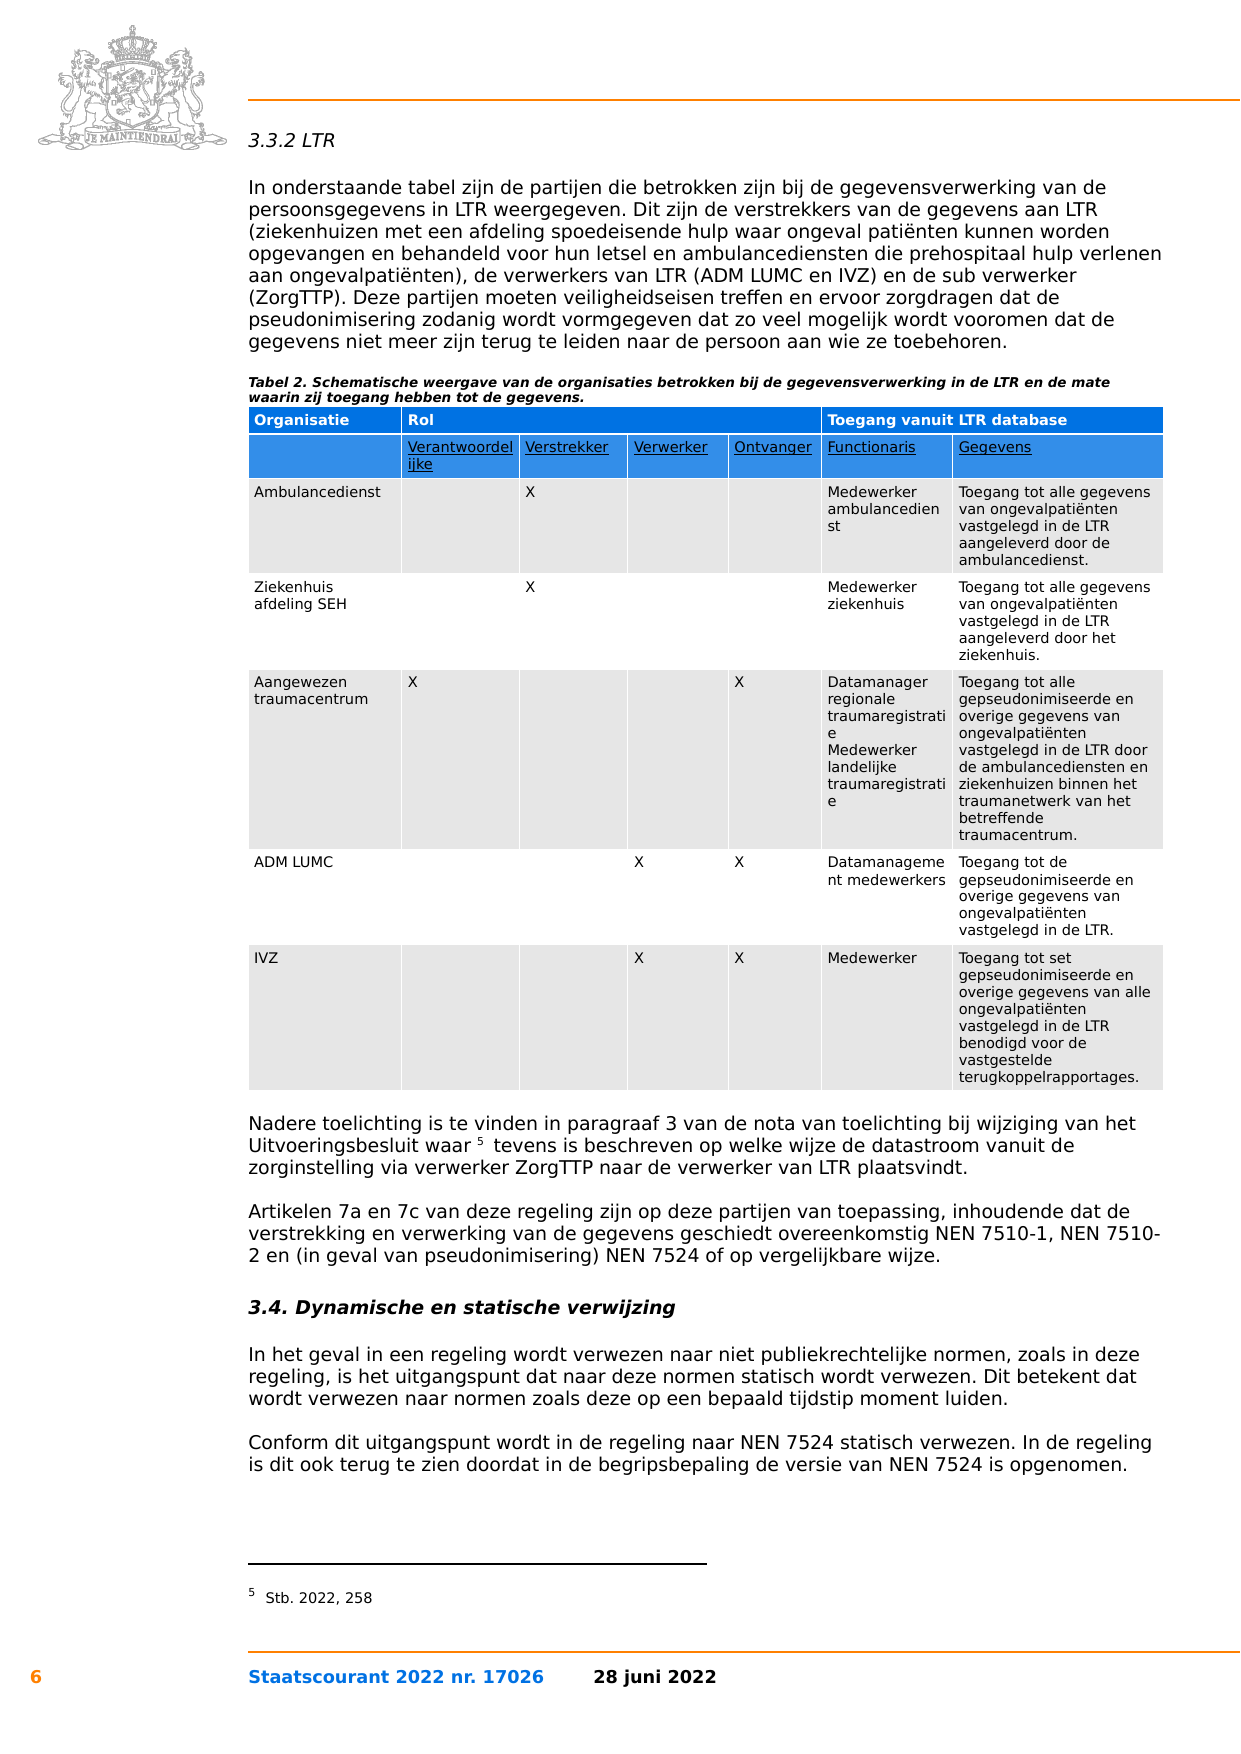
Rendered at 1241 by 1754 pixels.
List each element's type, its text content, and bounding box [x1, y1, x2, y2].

table_cell [402, 945, 519, 1090]
table_cell [628, 670, 728, 849]
table_cell [520, 850, 627, 944]
table_cell X [402, 670, 519, 849]
table_cell Toegang tot alle gepseudonimiseerde en overige gegevens van ongevalpatiënten vastgelegd in de LTR door de ambulancediensten en ziekenhuizen binnen het traumanetwerk van het betreffende traumacentrum. [953, 670, 1163, 849]
text In het geval in een regeling wordt verwezen naar niet publiekrechtelijke normen, zoals in deze regeling, is het uitgangspunt dat naar deze normen statisch wordt verwezen. Dit betekent dat wordt verwezen naar normen zoals deze op een bepaald tijdstip moment luiden. [248, 1344, 1163, 1410]
table_cell [520, 670, 627, 849]
table_cell X [520, 574, 627, 668]
table_cell Toegang vanuit LTR database [822, 407, 1163, 433]
table_cell Medewerker [822, 945, 952, 1090]
table_cell X [628, 945, 728, 1090]
table_cell [402, 479, 519, 573]
subtitle 3.3.2 LTR [248, 130, 1163, 152]
table_cell Medewerker ziekenhuis [822, 574, 952, 668]
table_cell Aangewezen traumacentrum [249, 670, 401, 849]
table_cell Datamanagement medewerkers [822, 850, 952, 944]
text Nadere toelichting is te vinden in paragraaf 3 van de nota van toelichting bij wijziging van het Uitvoeringsbesluit waar tevens is beschreven op welke wijze de datastroom vanuit de zorginstelling via verwerker ZorgTTP naar de verwerker van LTR plaatsvindt. [248, 1113, 1163, 1179]
table_cell [628, 574, 728, 668]
table_cell Rol [402, 407, 821, 433]
table_cell Functionaris [822, 435, 952, 478]
text Conform dit uitgangspunt wordt in de regeling naar NEN 7524 statisch verwezen. In de regeling is dit ook terug te zien doordat in de begripsbepaling de versie van NEN 7524 is opgenomen. [248, 1432, 1163, 1476]
table_cell IVZ [249, 945, 401, 1090]
table_cell [729, 479, 821, 573]
table_header Tabel 2. Schematische weergave van de organisaties betrokken bij de gegevensverwerking in de LTR en de mate waarin zij toegang hebben tot de gegevens. [248, 375, 1163, 406]
text Stb. 2022, 258 [248, 1586, 1163, 1608]
table_cell [402, 850, 519, 944]
table_cell Verantwoordelijke [402, 435, 519, 478]
picture [38, 25, 227, 150]
table_cell Verwerker [628, 435, 728, 478]
table_cell Gegevens [953, 435, 1163, 478]
table_cell Ziekenhuis afdeling SEH [249, 574, 401, 668]
table_cell Ontvanger [729, 435, 821, 478]
table_cell [402, 574, 519, 668]
table_cell ADM LUMC [249, 850, 401, 944]
table_cell X [628, 850, 728, 944]
table_cell Verstrekker [520, 435, 627, 478]
subtitle 3.4. Dynamische en statische verwijzing [248, 1297, 1163, 1319]
table_cell Ambulancedienst [249, 479, 401, 573]
table_cell X [729, 670, 821, 849]
table_cell [520, 945, 627, 1090]
table_cell X [729, 850, 821, 944]
table_cell X [520, 479, 627, 573]
table_cell Toegang tot set gepseudonimiseerde en overige gegevens van alle ongevalpatiënten vastgelegd in de LTR benodigd voor de vastgestelde terugkoppelrapportages. [953, 945, 1163, 1090]
table_cell Toegang tot alle gegevens van ongevalpatiënten vastgelegd in de LTR aangeleverd door de ambulancedienst. [953, 479, 1163, 573]
table_cell Datamanager regionale traumaregistratie Medewerker landelijke traumaregistratie [822, 670, 952, 849]
table_cell Toegang tot alle gegevens van ongevalpatiënten vastgelegd in de LTR aangeleverd door het ziekenhuis. [953, 574, 1163, 668]
table_cell X [729, 945, 821, 1090]
table_cell [249, 435, 401, 478]
table_cell Toegang tot de gepseudonimiseerde en overige gegevens van ongevalpatiënten vastgelegd in de LTR. [953, 850, 1163, 944]
table_cell [628, 479, 728, 573]
table_cell Organisatie [249, 407, 401, 433]
table_cell [729, 574, 821, 668]
text In onderstaande tabel zijn de partijen die betrokken zijn bij de gegevensverwerking van de persoonsgegevens in LTR weergegeven. Dit zijn de verstrekkers van de gegevens aan LTR (ziekenhuizen met een afdeling spoedeisende hulp waar ongeval patiënten kunnen worden opgevangen en behandeld voor hun letsel en ambulancediensten die prehospitaal hulp verlenen aan ongevalpatiënten), de verwerkers van LTR (ADM LUMC en IVZ) en de sub verwerker (ZorgTTP). Deze partijen moeten veiligheidseisen treffen en ervoor zorgdragen dat de pseudonimisering zodanig wordt vormgegeven dat zo veel mogelijk wordt vooromen dat de gegevens niet meer zijn terug te leiden naar de persoon aan wie ze toebehoren. [248, 177, 1163, 353]
table_cell Medewerker ambulancedienst [822, 479, 952, 573]
text Artikelen 7a en 7c van deze regeling zijn op deze partijen van toepassing, inhoudende dat de verstrekking en verwerking van de gegevens geschiedt overeenkomstig NEN 7510-1, NEN 7510-2 en (in geval van pseudonimisering) NEN 7524 of op vergelijkbare wijze. [248, 1201, 1163, 1267]
